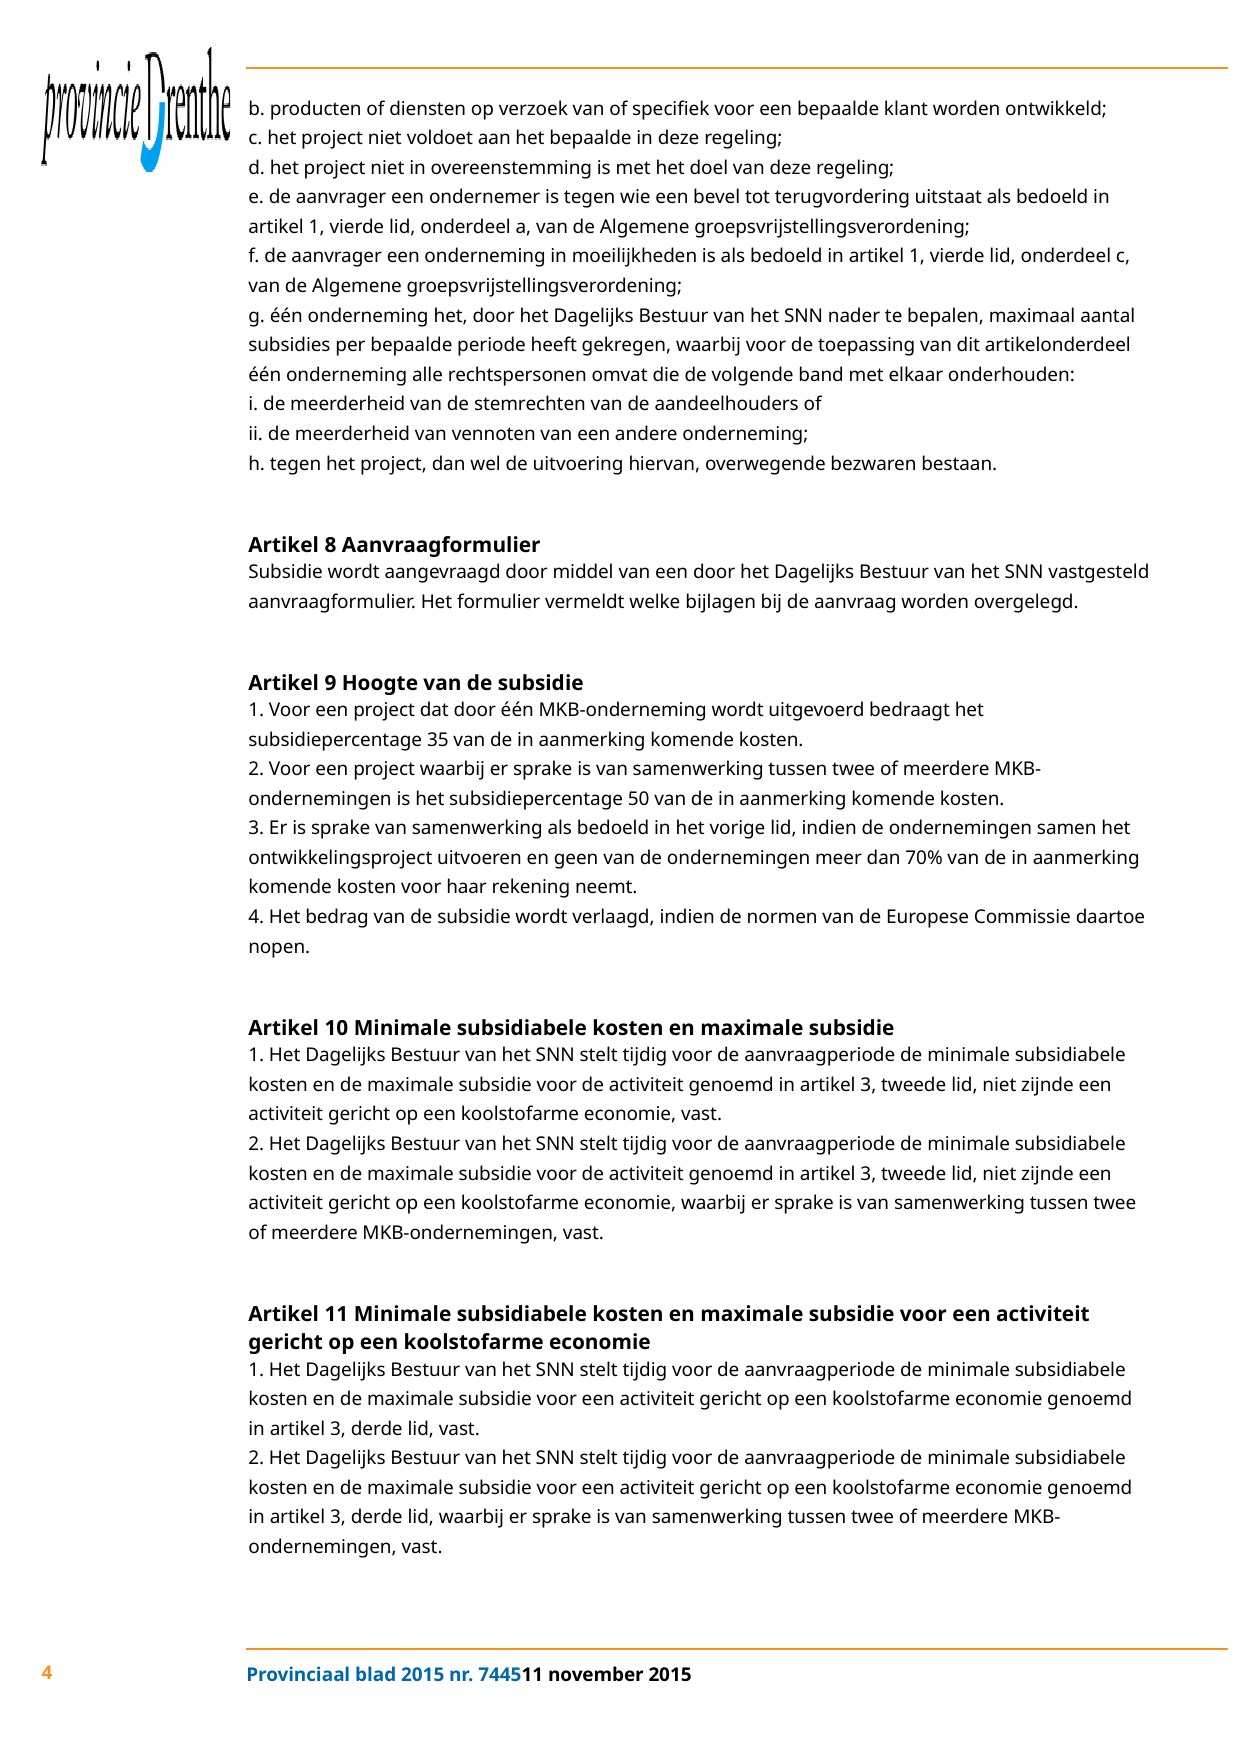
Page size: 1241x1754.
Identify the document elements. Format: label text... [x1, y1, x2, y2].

text 1. Voor een project dat door één MKB-onderneming wordt uitgevoerd bedraagt het subsidiepercentage 35 van de in aanmerking komende kosten. [248, 696, 1152, 752]
text 2. Het Dagelijks Bestuur van het SNN stelt tijdig voor de aanvraagperiode de minimale subsidiabele kosten en de maximale subsidie voor de activiteit genoemd in artikel 3, tweede lid, niet zijnde een activiteit gericht op een koolstofarme economie, waarbij er sprake is van samenwerking tussen twee of meerdere MKB-ondernemingen, vast. [248, 1130, 1152, 1244]
text g. één onderneming het, door het Dagelijks Bestuur van het SNN nader te bepalen, maximaal aantal subsidies per bepaalde periode heeft gekregen, waarbij voor de toepassing van dit artikelonderdeel één onderneming alle rechtspersonen omvat die de volgende band met elkaar onderhouden: [248, 302, 1152, 387]
text Subsidie wordt aangevraagd door middel van een door het Dagelijks Bestuur van het SNN vastgesteld aanvraagformulier. Het formulier vermeldt welke bijlagen bij de aanvraag worden overgelegd. [248, 558, 1152, 613]
text b. producten of diensten op verzoek van of specifiek voor een bepaalde klant worden ontwikkeld; [248, 95, 1152, 121]
text Artikel 9 Hoogte van de subsidie [248, 668, 1152, 696]
text Artikel 11 Minimale subsidiabele kosten en maximale subsidie voor een activiteit gericht op een koolstofarme economie [248, 1299, 1152, 1356]
text 1. Het Dagelijks Bestuur van het SNN stelt tijdig voor de aanvraagperiode de minimale subsidiabele kosten en de maximale subsidie voor de activiteit genoemd in artikel 3, tweede lid, niet zijnde een activiteit gericht op een koolstofarme economie, vast. [248, 1041, 1152, 1126]
text 2. Het Dagelijks Bestuur van het SNN stelt tijdig voor de aanvraagperiode de minimale subsidiabele kosten en de maximale subsidie voor een activiteit gericht op een koolstofarme economie genoemd in artikel 3, derde lid, waarbij er sprake is van samenwerking tussen twee of meerdere MKB-ondernemingen, vast. [248, 1444, 1152, 1559]
text 4. Het bedrag van de subsidie wordt verlaagd, indien de normen van de Europese Commissie daartoe nopen. [248, 903, 1152, 959]
text 1. Het Dagelijks Bestuur van het SNN stelt tijdig voor de aanvraagperiode de minimale subsidiabele kosten en de maximale subsidie voor een activiteit gericht op een koolstofarme economie genoemd in artikel 3, derde lid, vast. [248, 1356, 1152, 1441]
text h. tegen het project, dan wel de uitvoering hiervan, overwegende bezwaren bestaan. [248, 450, 1152, 476]
text 3. Er is sprake van samenwerking als bedoeld in het vorige lid, indien de ondernemingen samen het ontwikkelingsproject uitvoeren en geen van de ondernemingen meer dan 70% van de in aanmerking komende kosten voor haar rekening neemt. [248, 814, 1152, 899]
text e. de aanvrager een ondernemer is tegen wie een bevel tot terugvordering uitstaat als bedoeld in artikel 1, vierde lid, onderdeel a, van de Algemene groepsvrijstellingsverordening; [248, 183, 1152, 239]
text Artikel 10 Minimale subsidiabele kosten en maximale subsidie [248, 1013, 1152, 1041]
text d. het project niet in overeenstemming is met het doel van deze regeling; [248, 154, 1152, 180]
text Artikel 8 Aanvraagformulier [248, 530, 1152, 558]
text i. de meerderheid van de stemrechten van de aandeelhouders of [248, 391, 1152, 416]
picture [41, 47, 231, 172]
text ii. de meerderheid van vennoten van een andere onderneming; [248, 420, 1152, 446]
text c. het project niet voldoet aan het bepaalde in deze regeling; [248, 124, 1152, 150]
text f. de aanvrager een onderneming in moeilijkheden is als bedoeld in artikel 1, vierde lid, onderdeel c, van de Algemene groepsvrijstellingsverordening; [248, 243, 1152, 298]
text 2. Voor een project waarbij er sprake is van samenwerking tussen twee of meerdere MKB-ondernemingen is het subsidiepercentage 50 van de in aanmerking komende kosten. [248, 755, 1152, 811]
